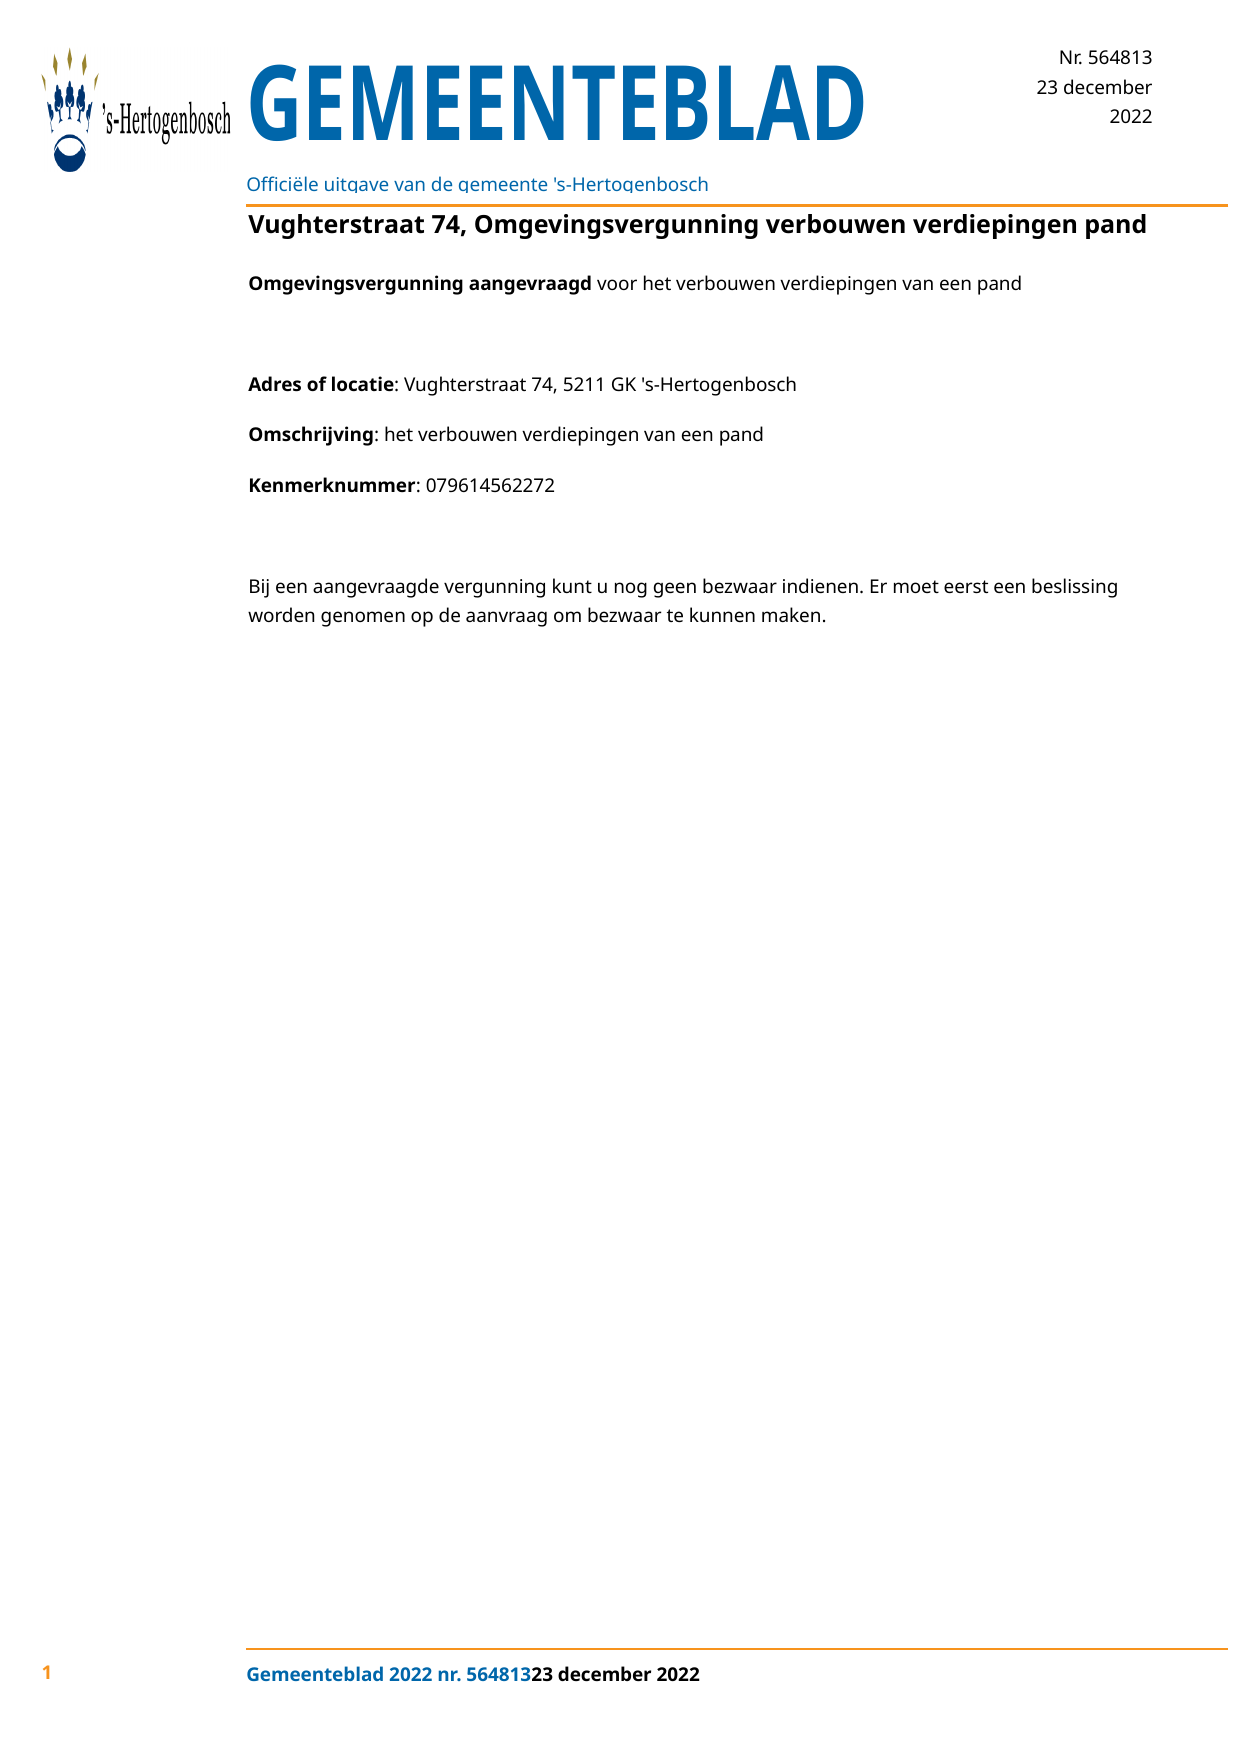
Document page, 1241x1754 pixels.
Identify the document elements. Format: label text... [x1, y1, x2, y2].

picture [41, 47, 231, 172]
text Kenmerknummer: 079614562272 [248, 472, 1152, 498]
text Omschrijving: het verbouwen verdiepingen van een pand [248, 422, 1152, 447]
text Adres of locatie: Vughterstraat 74, 5211 GK 's-Hertogenbosch [248, 371, 1152, 397]
text Bij een aangevraagde vergunning kunt u nog geen bezwaar indienen. Er moet eerst een beslissing worden genomen op de aanvraag om bezwaar te kunnen maken. [248, 573, 1152, 628]
text Vughterstraat 74, Omgevingsvergunning verbouwen verdiepingen pand [248, 207, 1152, 241]
text Omgevingsvergunning aangevraagd voor het verbouwen verdiepingen van een pand [248, 270, 1152, 296]
